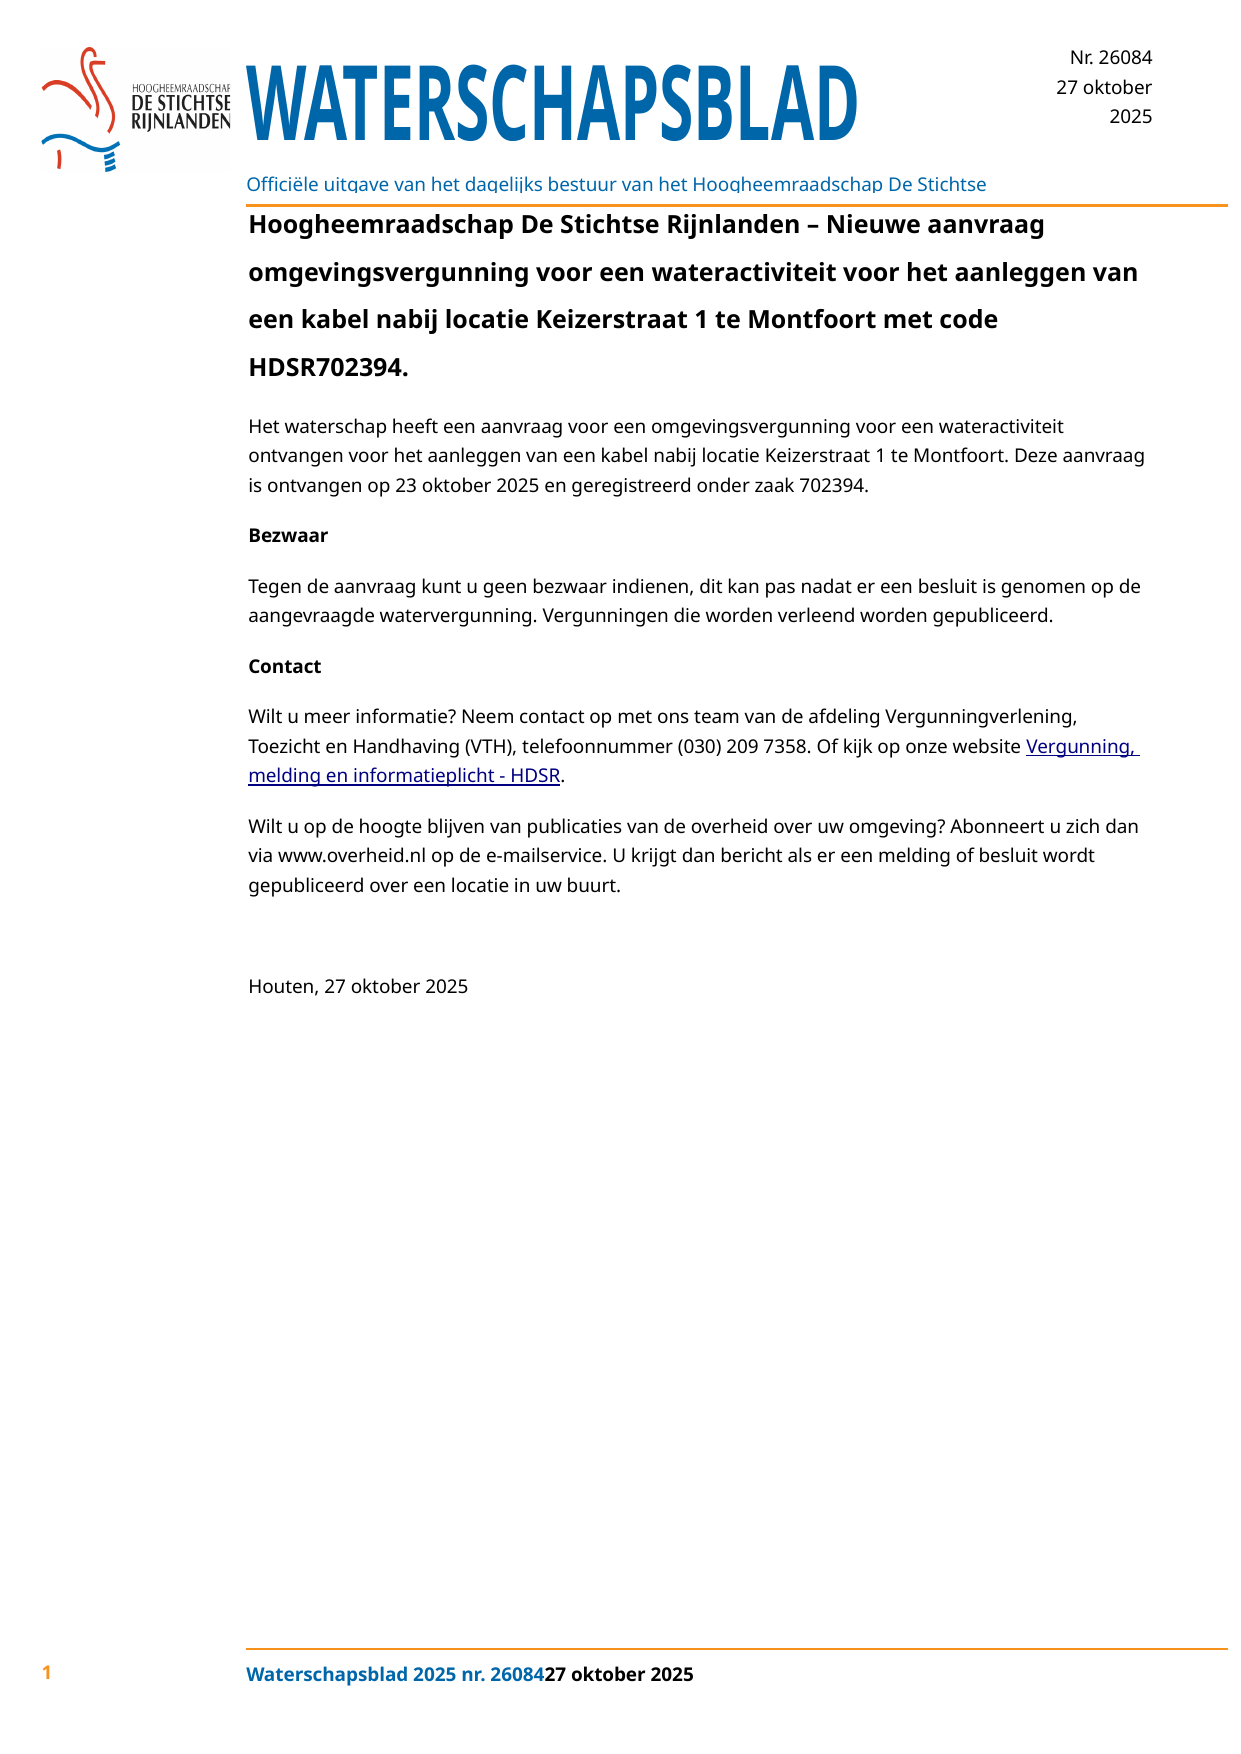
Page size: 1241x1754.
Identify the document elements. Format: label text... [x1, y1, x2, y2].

text Contact [248, 653, 1152, 679]
text Houten, 27 oktober 2025 [248, 973, 1152, 999]
text Wilt u meer informatie? Neem contact op met ons team van de afdeling Vergunningverlening, Toezicht en Handhaving (VTH), telefoonnummer (030) 209 7358. Of kijk op onze website Vergunning, melding en informatieplicht - HDSR. [248, 703, 1152, 788]
text Het waterschap heeft een aanvraag voor een omgevingsvergunning voor een wateractiviteit ontvangen voor het aanleggen van een kabel nabij locatie Keizerstraat 1 te Montfoort. Deze aanvraag is ontvangen op 23 oktober 2025 en geregistreerd onder zaak 702394. [248, 413, 1152, 498]
text Wilt u op de hoogte blijven van publicaties van de overheid over uw omgeving? Abonneert u zich dan via www.overheid.nl op de e-mailservice. U krijgt dan bericht als er een melding of besluit wordt gepubliceerd over een locatie in uw buurt. [248, 813, 1152, 898]
text Tegen de aanvraag kunt u geen bezwaar indienen, dit kan pas nadat er een besluit is genomen op de aangevraagde watervergunning. Vergunningen die worden verleend worden gepubliceerd. [248, 573, 1152, 628]
text Hoogheemraadschap De Stichtse Rijnlanden – Nieuwe aanvraag omgevingsvergunning voor een wateractiviteit voor het aanleggen van een kabel nabij locatie Keizerstraat 1 te Montfoort met code HDSR702394. [248, 207, 1152, 384]
picture [41, 47, 231, 172]
text Bezwaar [248, 523, 1152, 548]
